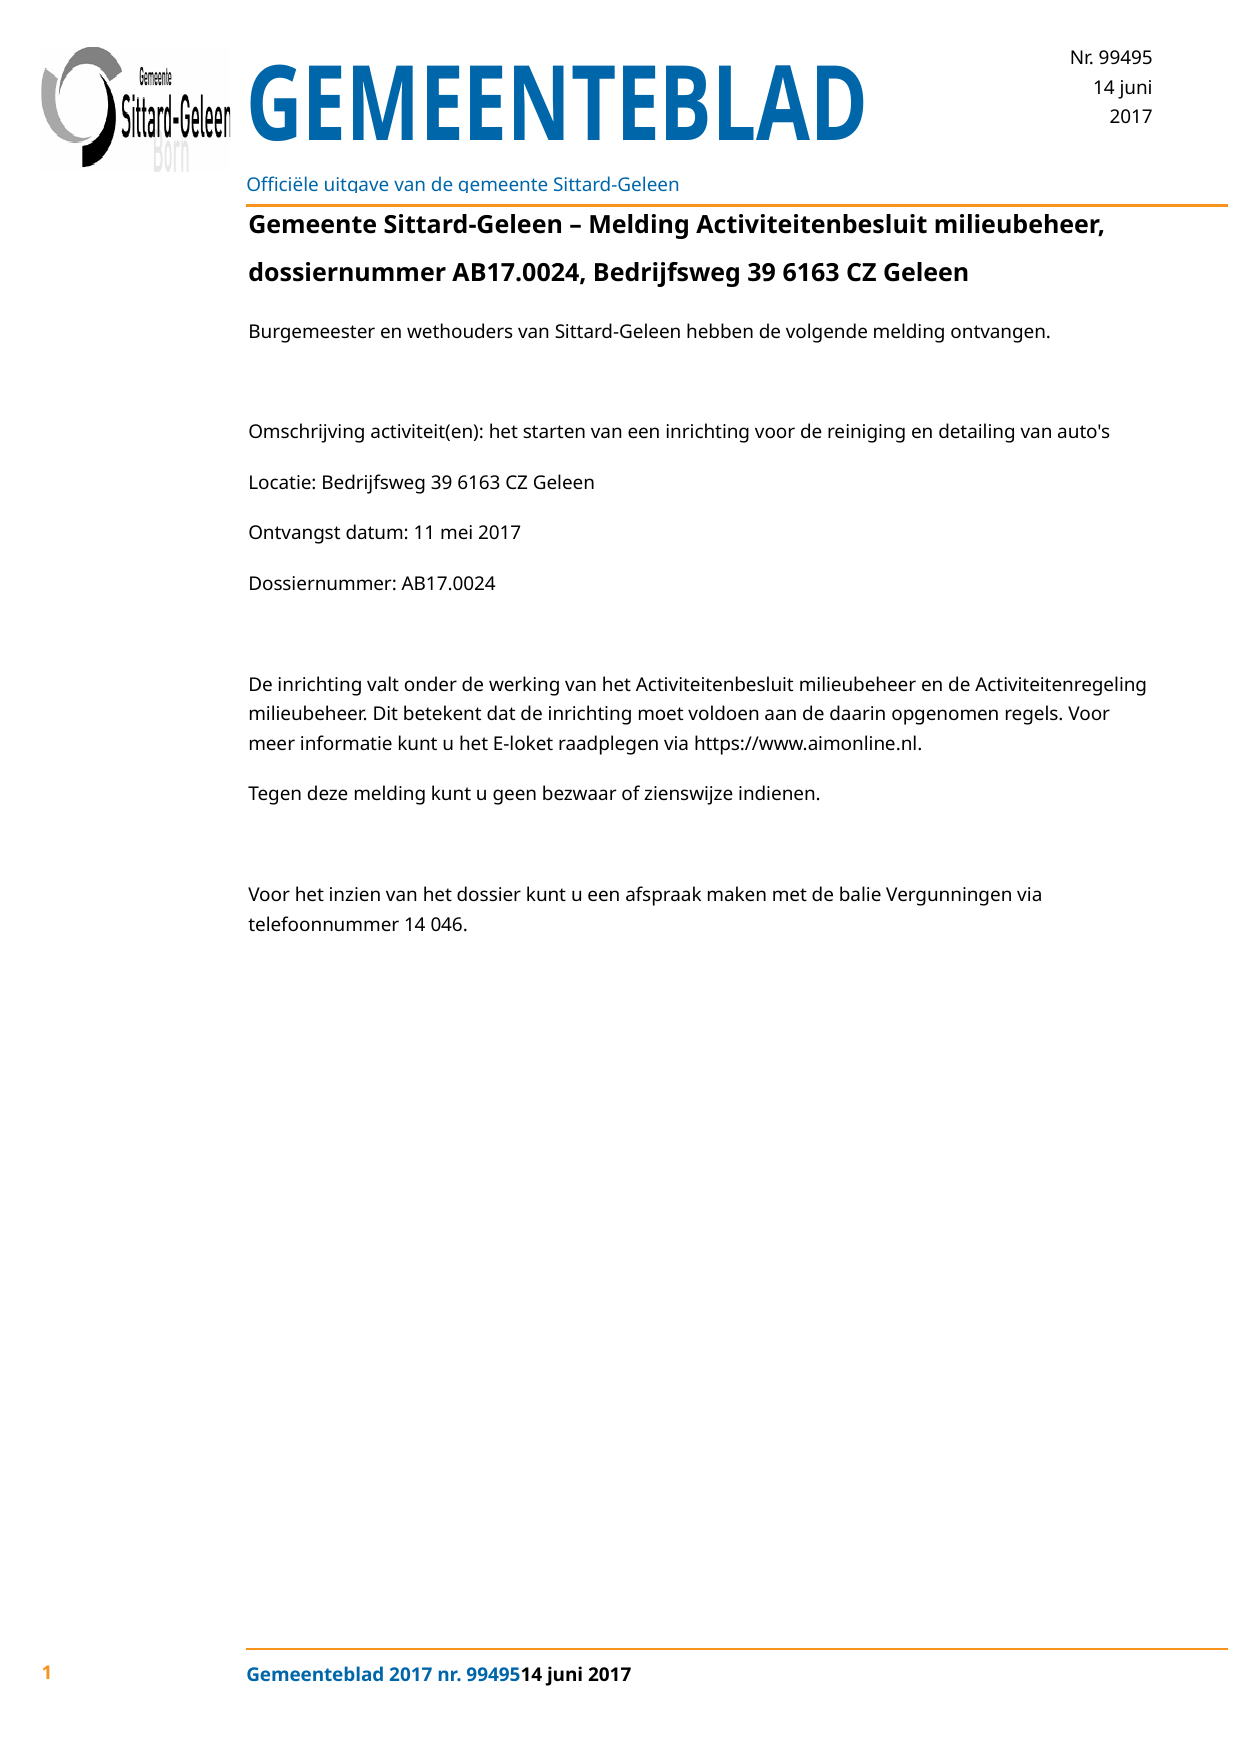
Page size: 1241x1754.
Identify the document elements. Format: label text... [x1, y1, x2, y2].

text Tegen deze melding kunt u geen bezwaar of zienswijze indienen. [248, 780, 1152, 806]
text Locatie: Bedrijfsweg 39 6163 CZ Geleen [248, 469, 1152, 495]
text Voor het inzien van het dossier kunt u een afspraak maken met de balie Vergunningen via telefoonnummer 14 046. [248, 881, 1152, 937]
picture [41, 47, 231, 172]
text Gemeente Sittard-Geleen – Melding Activiteitenbesluit milieubeheer, dossiernummer AB17.0024, Bedrijfsweg 39 6163 CZ Geleen [248, 207, 1152, 288]
text Omschrijving activiteit(en): het starten van een inrichting voor de reiniging en detailing van auto's [248, 419, 1152, 444]
text De inrichting valt onder de werking van het Activiteitenbesluit milieubeheer en de Activiteitenregeling milieubeheer. Dit betekent dat de inrichting moet voldoen aan de daarin opgenomen regels. Voor meer informatie kunt u het E-loket raadplegen via https://www.aimonline.nl. [248, 671, 1152, 756]
text Dossiernummer: AB17.0024 [248, 570, 1152, 596]
text Burgemeester en wethouders van Sittard-Geleen hebben de volgende melding ontvangen. [248, 318, 1152, 344]
text Ontvangst datum: 11 mei 2017 [248, 519, 1152, 545]
